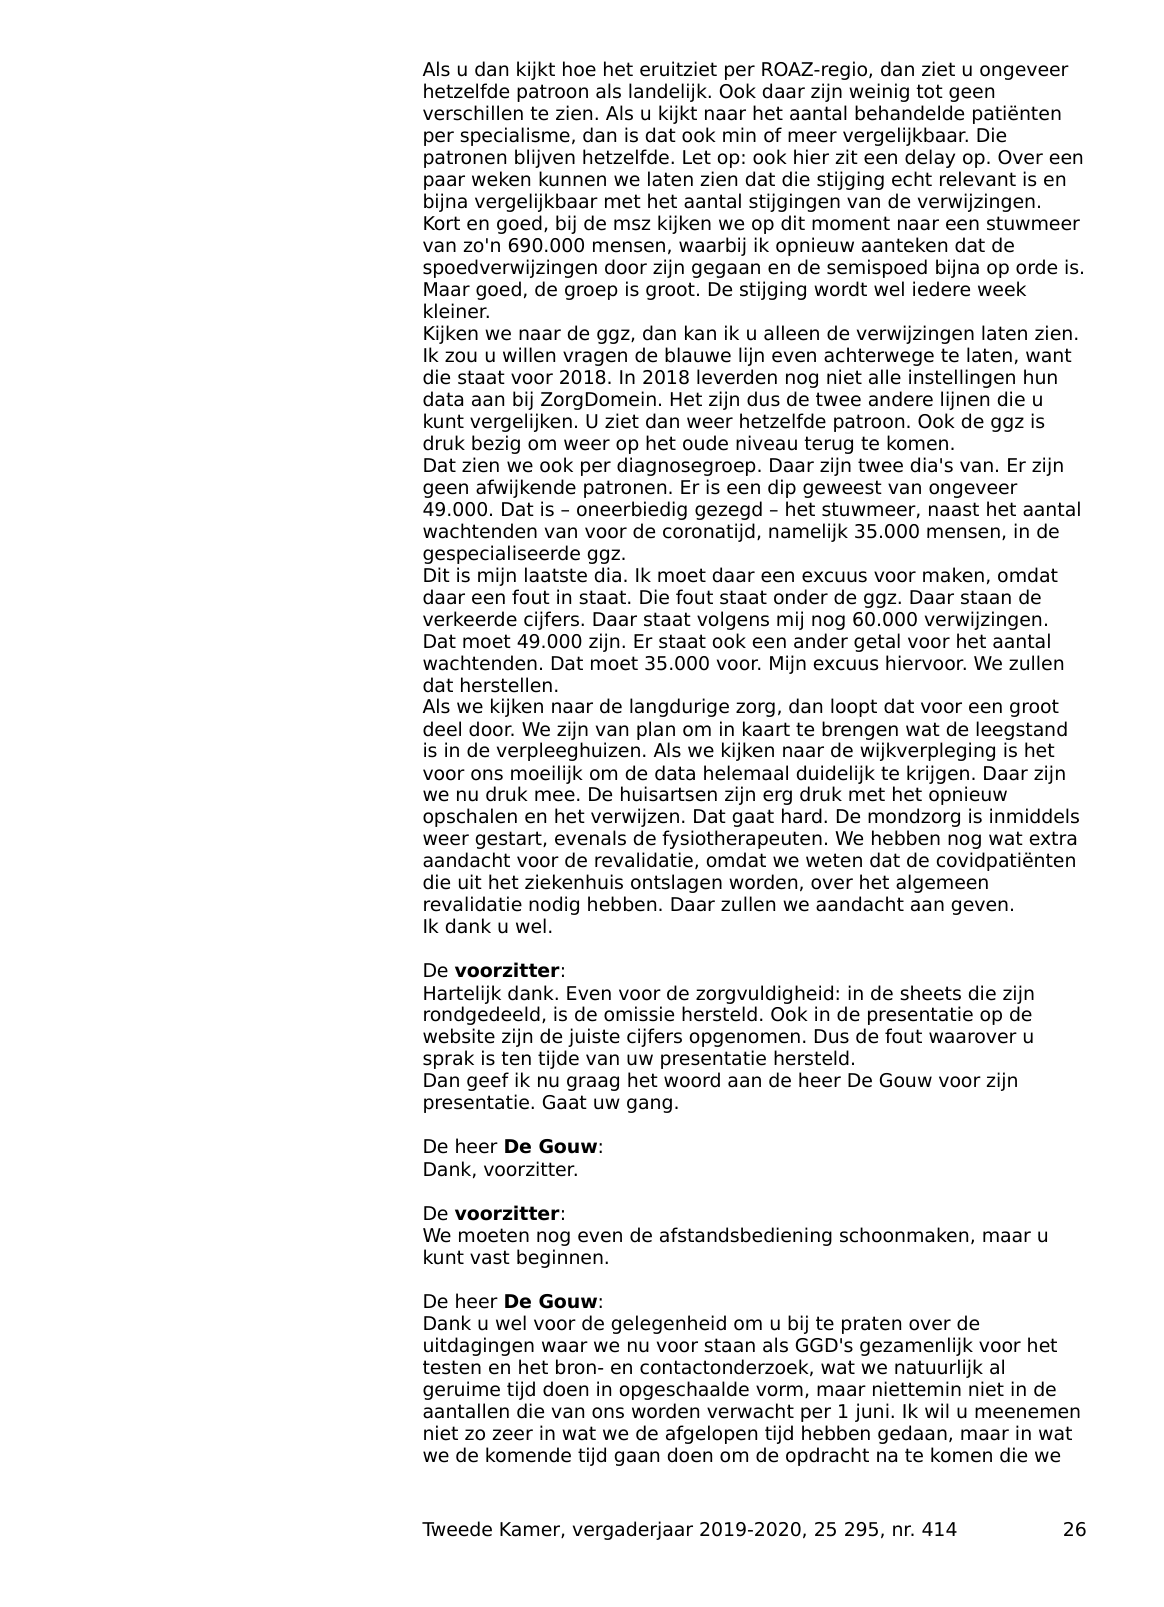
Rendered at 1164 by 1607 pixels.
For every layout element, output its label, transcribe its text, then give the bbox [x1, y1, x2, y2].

text De voorzitter: [422, 1203, 1087, 1224]
text Dit is mijn laatste dia. Ik moet daar een excuus voor maken, omdat daar een fout in staat. Die fout staat onder de ggz. Daar staan de verkeerde cijfers. Daar staat volgens mij nog 60.000 verwijzingen. Dat moet 49.000 zijn. Er staat ook een ander getal voor het aantal wachtenden. Dat moet 35.000 voor. Mijn excuus hiervoor. We zullen dat herstellen. [422, 564, 1087, 696]
text Hartelijk dank. Even voor de zorgvuldigheid: in de sheets die zijn rondgedeeld, is de omissie hersteld. Ook in de presentatie op de website zijn de juiste cijfers opgenomen. Dus de fout waarover u sprak is ten tijde van uw presentatie hersteld. [422, 982, 1087, 1070]
text Als we kijken naar de langdurige zorg, dan loopt dat voor een groot deel door. We zijn van plan om in kaart te brengen wat de leegstand is in de verpleeghuizen. Als we kijken naar de wijkverpleging is het voor ons moeilijk om de data helemaal duidelijk te krijgen. Daar zijn we nu druk mee. De huisartsen zijn erg druk met het opnieuw opschalen en het verwijzen. Dat gaat hard. De mondzorg is inmiddels weer gestart, evenals de fysiotherapeuten. We hebben nog wat extra aandacht voor de revalidatie, omdat we weten dat de covidpatiënten die uit het ziekenhuis ontslagen worden, over het algemeen revalidatie nodig hebben. Daar zullen we aandacht aan geven. [422, 696, 1087, 916]
text Dank, voorzitter. [422, 1158, 1087, 1180]
text De heer De Gouw: [422, 1136, 1087, 1158]
text De heer De Gouw: [422, 1291, 1087, 1313]
text Dan geef ik nu graag het woord aan de heer De Gouw voor zijn presentatie. Gaat uw gang. [422, 1070, 1087, 1114]
text De voorzitter: [422, 960, 1087, 982]
text Dank u wel voor de gelegenheid om u bij te praten over de uitdagingen waar we nu voor staan als GGD's gezamenlijk voor het testen en het bron- en contactonderzoek, wat we natuurlijk al geruime tijd doen in opgeschaalde vorm, maar niettemin niet in de aantallen die van ons worden verwacht per 1 juni. Ik wil u meenemen niet zo zeer in wat we de afgelopen tijd hebben gedaan, maar in wat we de komende tijd gaan doen om de opdracht na te komen die we [422, 1313, 1087, 1467]
text Kijken we naar de ggz, dan kan ik u alleen de verwijzingen laten zien. Ik zou u willen vragen de blauwe lijn even achterwege te laten, want die staat voor 2018. In 2018 leverden nog niet alle instellingen hun data aan bij ZorgDomein. Het zijn dus de twee andere lijnen die u kunt vergelijken. U ziet dan weer hetzelfde patroon. Ook de ggz is druk bezig om weer op het oude niveau terug te komen. [422, 323, 1087, 455]
text Als u dan kijkt hoe het eruitziet per ROAZ-regio, dan ziet u ongeveer hetzelfde patroon als landelijk. Ook daar zijn weinig tot geen verschillen te zien. Als u kijkt naar het aantal behandelde patiënten per specialisme, dan is dat ook min of meer vergelijkbaar. Die patronen blijven hetzelfde. Let op: ook hier zit een delay op. Over een paar weken kunnen we laten zien dat die stijging echt relevant is en bijna vergelijkbaar met het aantal stijgingen van de verwijzingen. [422, 59, 1087, 213]
text Ik dank u wel. [422, 916, 1087, 938]
text Kort en goed, bij de msz kijken we op dit moment naar een stuwmeer van zo'n 690.000 mensen, waarbij ik opnieuw aanteken dat de spoedverwijzingen door zijn gegaan en de semispoed bijna op orde is. Maar goed, de groep is groot. De stijging wordt wel iedere week kleiner. [422, 213, 1087, 323]
text We moeten nog even de afstandsbediening schoonmaken, maar u kunt vast beginnen. [422, 1224, 1087, 1268]
text Dat zien we ook per diagnosegroep. Daar zijn twee dia's van. Er zijn geen afwijkende patronen. Er is een dip geweest van ongeveer 49.000. Dat is – oneerbiedig gezegd – het stuwmeer, naast het aantal wachtenden van voor de coronatijd, namelijk 35.000 mensen, in de gespecialiseerde ggz. [422, 455, 1087, 564]
